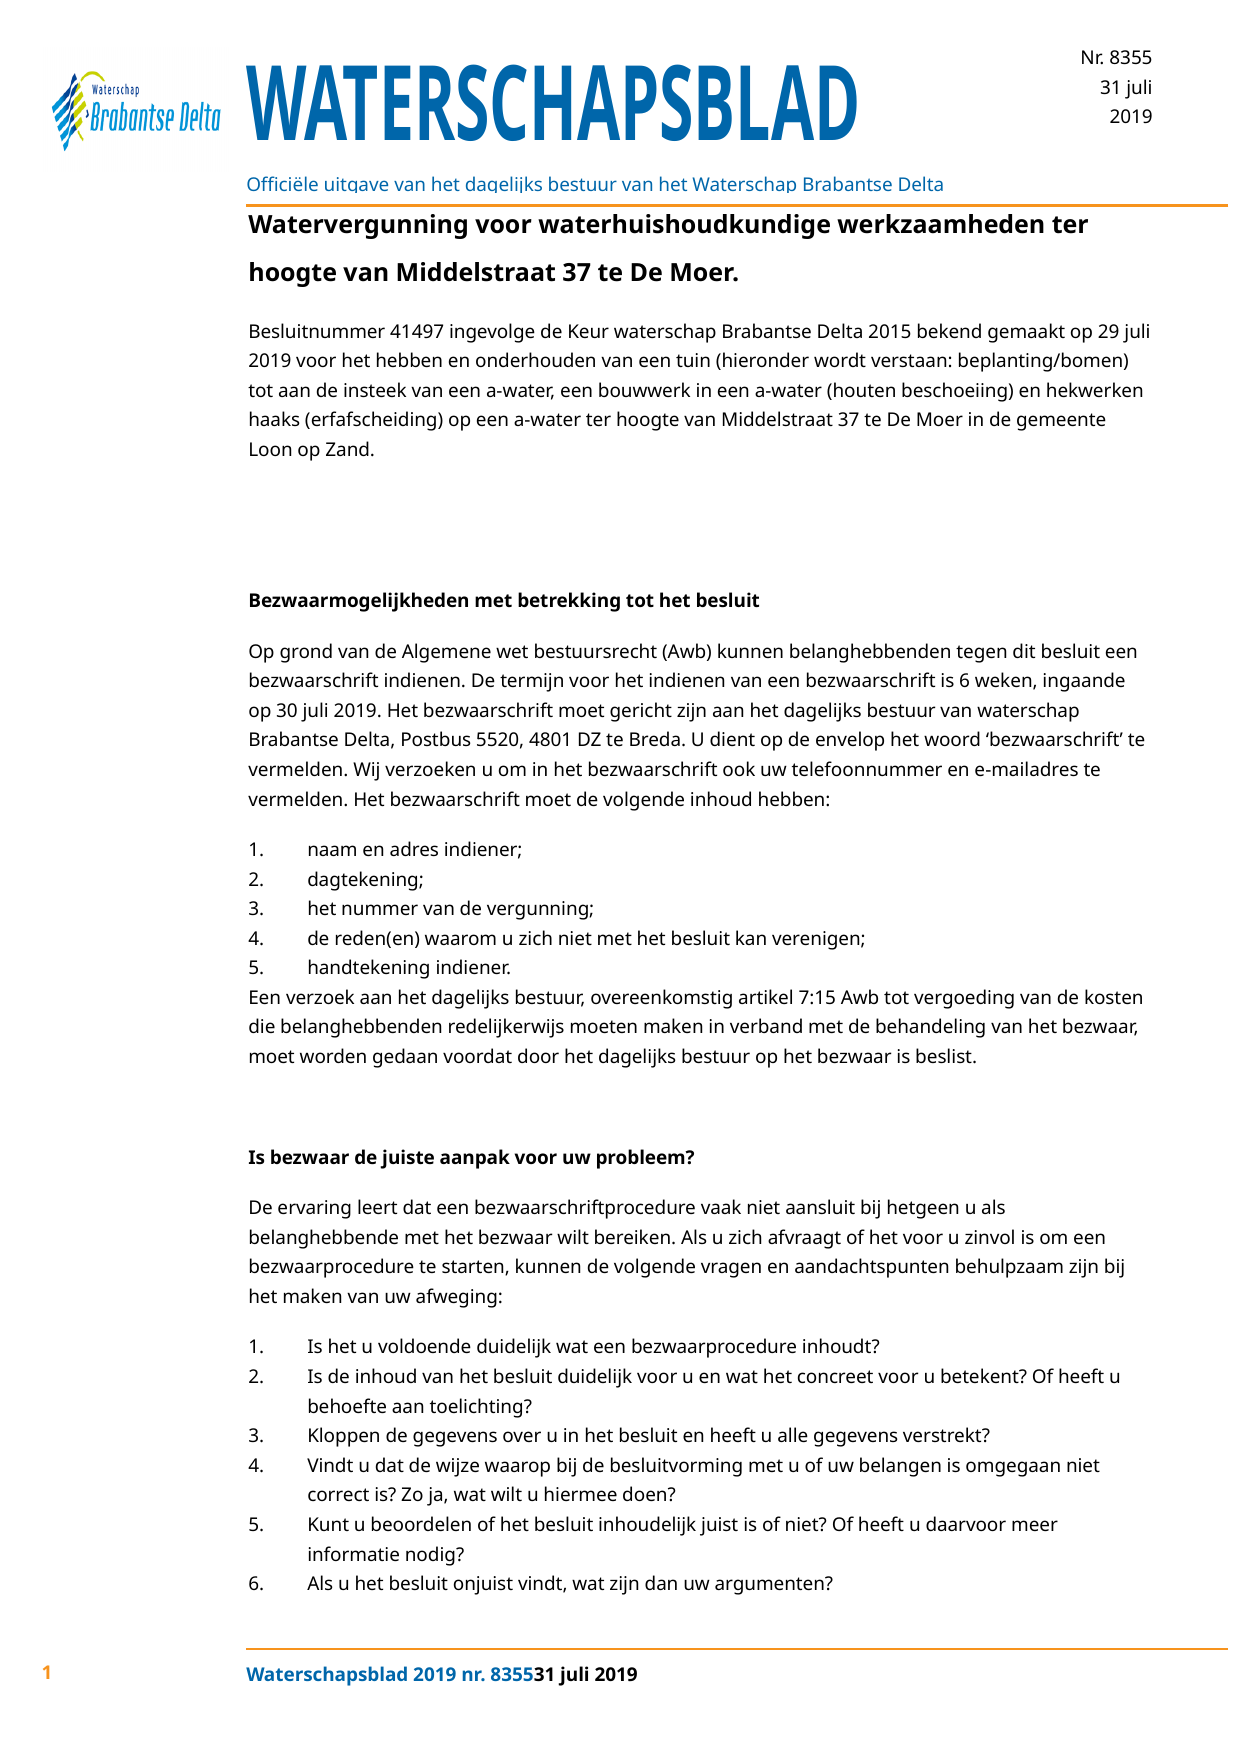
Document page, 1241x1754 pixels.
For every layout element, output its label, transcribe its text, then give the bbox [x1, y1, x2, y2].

list dagtekening; [248, 866, 1152, 892]
list handtekening indiener. [248, 954, 1152, 980]
text Besluitnummer 41497 ingevolge de Keur waterschap Brabantse Delta 2015 bekend gemaakt op 29 juli 2019 voor het hebben en onderhouden van een tuin (hieronder wordt verstaan: beplanting/bomen) tot aan de insteek van een a-water, een bouwwerk in een a-water (houten beschoeiing) en hekwerken haaks (erfafscheiding) op een a-water ter hoogte van Middelstraat 37 te De Moer in de gemeente Loon op Zand. [248, 318, 1152, 462]
text Bezwaarmogelijkheden met betrekking tot het besluit [248, 587, 1152, 613]
list Kunt u beoordelen of het besluit inhoudelijk juist is of niet? Of heeft u daarvoor meer informatie nodig? [248, 1511, 1152, 1567]
list Als u het besluit onjuist vindt, wat zijn dan uw argumenten? [248, 1570, 1152, 1596]
text De ervaring leert dat een bezwaarschriftprocedure vaak niet aansluit bij hetgeen u als belanghebbende met het bezwaar wilt bereiken. Als u zich afvraagt of het voor u zinvol is om een bezwaarprocedure te starten, kunnen de volgende vragen en aandachtspunten behulpzaam zijn bij het maken van uw afweging: [248, 1194, 1152, 1309]
text Op grond van de Algemene wet bestuursrecht (Awb) kunnen belanghebbenden tegen dit besluit een bezwaarschrift indienen. De termijn voor het indienen van een bezwaarschrift is 6 weken, ingaande op 30 juli 2019. Het bezwaarschrift moet gericht zijn aan het dagelijks bestuur van waterschap Brabantse Delta, Postbus 5520, 4801 DZ te Breda. U dient op de envelop het woord ‘bezwaarschrift’ te vermelden. Wij verzoeken u om in het bezwaarschrift ook uw telefoonnummer en e‑mailadres te vermelden. Het bezwaarschrift moet de volgende inhoud hebben: [248, 638, 1152, 812]
text Een verzoek aan het dagelijks bestuur, overeenkomstig artikel 7:15 Awb tot vergoeding van de kosten die belanghebbenden redelijkerwijs moeten maken in verband met de behandeling van het bezwaar, moet worden gedaan voordat door het dagelijks bestuur op het bezwaar is beslist. [248, 984, 1152, 1069]
picture [41, 47, 231, 172]
text Is bezwaar de juiste aanpak voor uw probleem? [248, 1144, 1152, 1170]
list Kloppen de gegevens over u in het besluit en heeft u alle gegevens verstrekt? [248, 1422, 1152, 1448]
list Is het u voldoende duidelijk wat een bezwaarprocedure inhoudt? [248, 1334, 1152, 1359]
list het nummer van de vergunning; [248, 895, 1152, 921]
list de reden(en) waarom u zich niet met het besluit kan verenigen; [248, 925, 1152, 951]
list naam en adres indiener; [248, 836, 1152, 862]
text Watervergunning voor waterhuishoudkundige werkzaamheden ter hoogte van Middelstraat 37 te De Moer. [248, 207, 1152, 288]
list Is de inhoud van het besluit duidelijk voor u en wat het concreet voor u betekent? Of heeft u behoefte aan toelichting? [248, 1363, 1152, 1419]
list Vindt u dat de wijze waarop bij de besluitvorming met u of uw belangen is omgegaan niet correct is? Zo ja, wat wilt u hiermee doen? [248, 1452, 1152, 1507]
